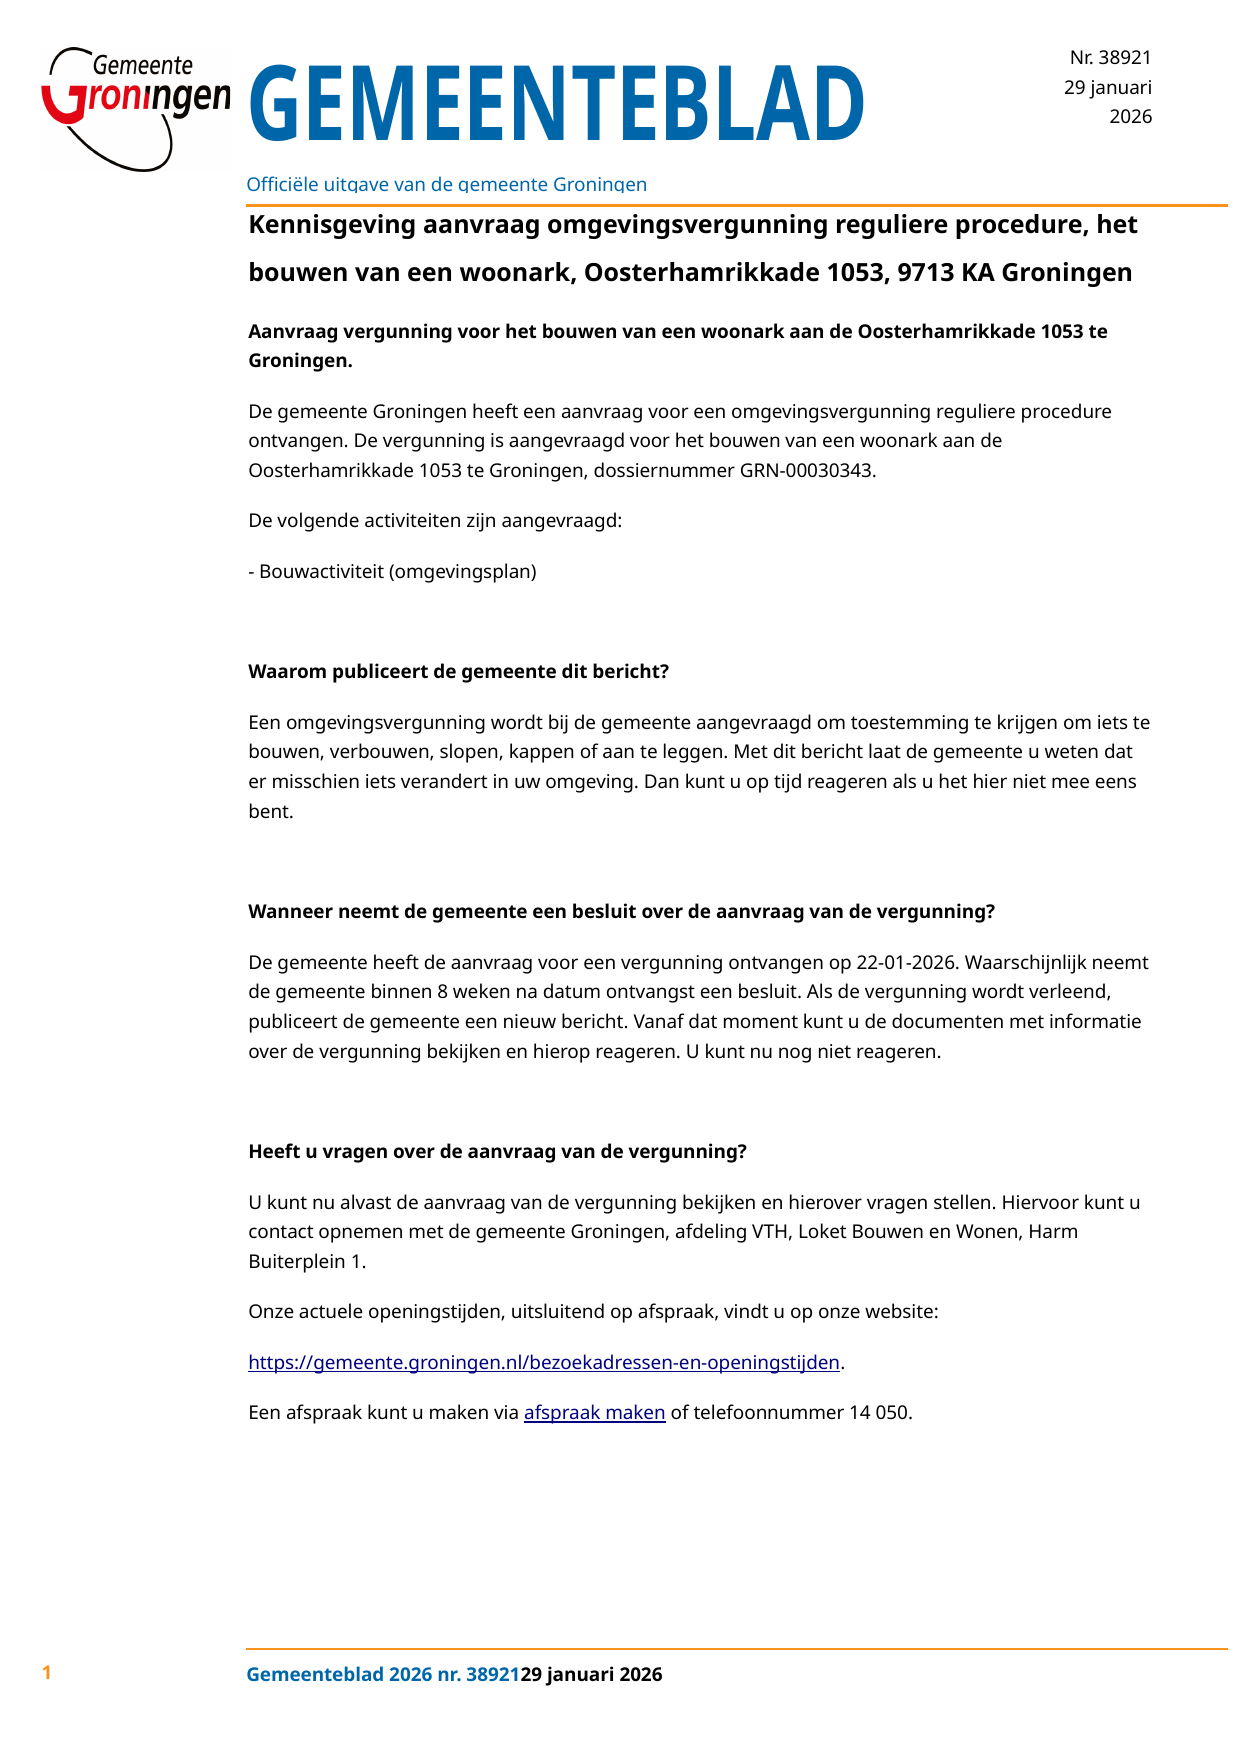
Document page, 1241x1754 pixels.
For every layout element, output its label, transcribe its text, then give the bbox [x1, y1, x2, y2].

text Waarom publiceert de gemeente dit bericht? [248, 659, 1152, 684]
text https://gemeente.groningen.nl/bezoekadressen-en-openingstijden. [248, 1349, 1152, 1375]
text Wanneer neemt de gemeente een besluit over de aanvraag van de vergunning? [248, 899, 1152, 924]
picture [41, 47, 231, 172]
text - Bouwactiviteit (omgevingsplan) [248, 558, 1152, 584]
text Onze actuele openingstijden, uitsluitend op afspraak, vindt u op onze website: [248, 1299, 1152, 1324]
text Een afspraak kunt u maken via afspraak maken of telefoonnummer 14 050. [248, 1399, 1152, 1425]
text U kunt nu alvast de aanvraag van de vergunning bekijken en hierover vragen stellen. Hiervoor kunt u contact opnemen met de gemeente Groningen, afdeling VTH, Loket Bouwen en Wonen, Harm Buiterplein 1. [248, 1189, 1152, 1274]
text Een omgevingsvergunning wordt bij de gemeente aangevraagd om toestemming te krijgen om iets te bouwen, verbouwen, slopen, kappen of aan te leggen. Met dit bericht laat de gemeente u weten dat er misschien iets verandert in uw omgeving. Dan kunt u op tijd reageren als u het hier niet mee eens bent. [248, 709, 1152, 824]
text De gemeente Groningen heeft een aanvraag voor een omgevingsvergunning reguliere procedure ontvangen. De vergunning is aangevraagd voor het bouwen van een woonark aan de Oosterhamrikkade 1053 te Groningen, dossiernummer GRN-00030343. [248, 398, 1152, 483]
text De gemeente heeft de aanvraag voor een vergunning ontvangen op 22-01-2026. Waarschijnlijk neemt de gemeente binnen 8 weken na datum ontvangst een besluit. Als de vergunning wordt verleend, publiceert de gemeente een nieuw bericht. Vanaf dat moment kunt u de documenten met informatie over de vergunning bekijken en hierop reageren. U kunt nu nog niet reageren. [248, 949, 1152, 1064]
text Aanvraag vergunning voor het bouwen van een woonark aan de Oosterhamrikkade 1053 te Groningen. [248, 318, 1152, 373]
text Heeft u vragen over de aanvraag van de vergunning? [248, 1139, 1152, 1164]
text De volgende activiteiten zijn aangevraagd: [248, 507, 1152, 533]
text Kennisgeving aanvraag omgevingsvergunning reguliere procedure, het bouwen van een woonark, Oosterhamrikkade 1053, 9713 KA Groningen [248, 207, 1152, 288]
